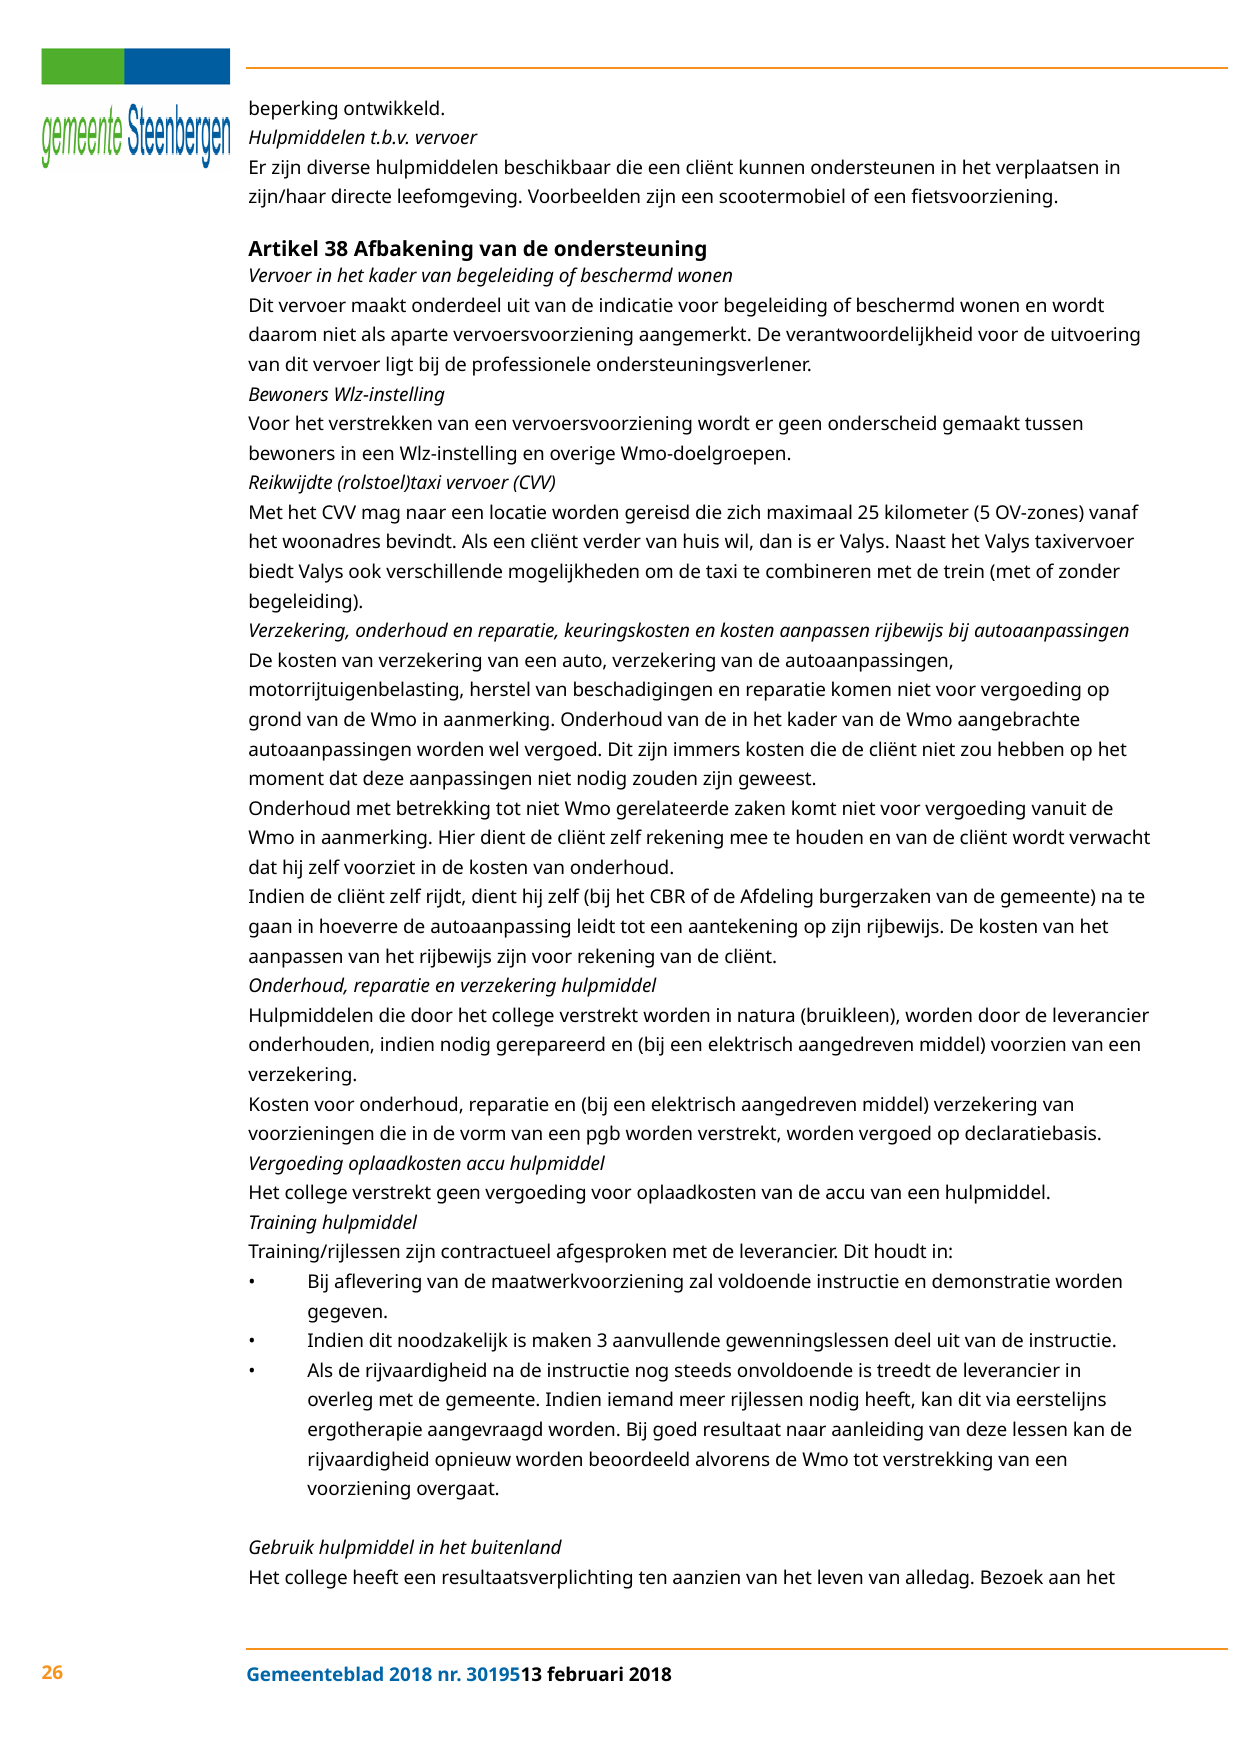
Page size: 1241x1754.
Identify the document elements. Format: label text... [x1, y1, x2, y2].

text Bewoners Wlz-instelling [248, 381, 1152, 406]
text Reikwijdte (rolstoel)taxi vervoer (CVV) [248, 469, 1152, 495]
text Het college verstrekt geen vergoeding voor oplaadkosten van de accu van een hulpmiddel. [248, 1179, 1152, 1205]
text Onderhoud, reparatie en verzekering hulpmiddel [248, 972, 1152, 998]
text Het college heeft een resultaatsverplichting ten aanzien van het leven van alledag. Bezoek aan het [248, 1564, 1152, 1590]
text Training hulpmiddel [248, 1209, 1152, 1235]
text Er zijn diverse hulpmiddelen beschikbaar die een cliënt kunnen ondersteunen in het verplaatsen in zijn/haar directe leefomgeving. Voorbeelden zijn een scootermobiel of een fietsvoorziening. [248, 154, 1152, 209]
text Voor het verstrekken van een vervoersvoorziening wordt er geen onderscheid gemaakt tussen bewoners in een Wlz-instelling en overige Wmo-doelgroepen. [248, 410, 1152, 466]
text Vervoer in het kader van begeleiding of beschermd wonen [248, 262, 1152, 288]
text De kosten van verzekering van een auto, verzekering van de autoaanpassingen, motorrijtuigenbelasting, herstel van beschadigingen en reparatie komen niet voor vergoeding op grond van de Wmo in aanmerking. Onderhoud van de in het kader van de Wmo aangebrachte autoaanpassingen worden wel vergoed. Dit zijn immers kosten die de cliënt niet zou hebben op het moment dat deze aanpassingen niet nodig zouden zijn geweest. [248, 647, 1152, 791]
picture [41, 47, 231, 172]
list Als de rijvaardigheid na de instructie nog steeds onvoldoende is treedt de leverancier in overleg met de gemeente. Indien iemand meer rijlessen nodig heeft, kan dit via eerstelijns ergotherapie aangevraagd worden. Bij goed resultaat naar aanleiding van deze lessen kan de rijvaardigheid opnieuw worden beoordeeld alvorens de Wmo tot verstrekking van een voorziening overgaat. [248, 1357, 1152, 1501]
text Kosten voor onderhoud, reparatie en (bij een elektrisch aangedreven middel) verzekering van voorzieningen die in de vorm van een pgb worden verstrekt, worden vergoed op declaratiebasis. [248, 1091, 1152, 1146]
text beperking ontwikkeld. [248, 95, 1152, 121]
text Hulpmiddelen die door het college verstrekt worden in natura (bruikleen), worden door de leverancier onderhouden, indien nodig gerepareerd en (bij een elektrisch aangedreven middel) voorzien van een verzekering. [248, 1002, 1152, 1087]
text Met het CVV mag naar een locatie worden gereisd die zich maximaal 25 kilometer (5 OV-zones) vanaf het woonadres bevindt. Als een cliënt verder van huis wil, dan is er Valys. Naast het Valys taxivervoer biedt Valys ook verschillende mogelijkheden om de taxi te combineren met de trein (met of zonder begeleiding). [248, 499, 1152, 613]
text Onderhoud met betrekking tot niet Wmo gerelateerde zaken komt niet voor vergoeding vanuit de Wmo in aanmerking. Hier dient de cliënt zelf rekening mee te houden en van de cliënt wordt verwacht dat hij zelf voorziet in de kosten van onderhoud. [248, 795, 1152, 880]
text Dit vervoer maakt onderdeel uit van de indicatie voor begeleiding of beschermd wonen en wordt daarom niet als aparte vervoersvoorziening aangemerkt. De verantwoordelijkheid voor de uitvoering van dit vervoer ligt bij de professionele ondersteuningsverlener. [248, 292, 1152, 377]
text Training/rijlessen zijn contractueel afgesproken met de leverancier. Dit houdt in: [248, 1239, 1152, 1264]
text Hulpmiddelen t.b.v. vervoer [248, 124, 1152, 150]
text Artikel 38 Afbakening van de ondersteuning [248, 234, 1152, 262]
list Indien dit noodzakelijk is maken 3 aanvullende gewenningslessen deel uit van de instructie. [248, 1327, 1152, 1353]
text Gebruik hulpmiddel in het buitenland [248, 1534, 1152, 1560]
list Bij aflevering van de maatwerkvoorziening zal voldoende instructie en demonstratie worden gegeven. [248, 1268, 1152, 1323]
text Indien de cliënt zelf rijdt, dient hij zelf (bij het CBR of de Afdeling burgerzaken van de gemeente) na te gaan in hoeverre de autoaanpassing leidt tot een aantekening op zijn rijbewijs. De kosten van het aanpassen van het rijbewijs zijn voor rekening van de cliënt. [248, 884, 1152, 968]
text Vergoeding oplaadkosten accu hulpmiddel [248, 1150, 1152, 1176]
text Verzekering, onderhoud en reparatie, keuringskosten en kosten aanpassen rijbewijs bij autoaanpassingen [248, 617, 1152, 643]
